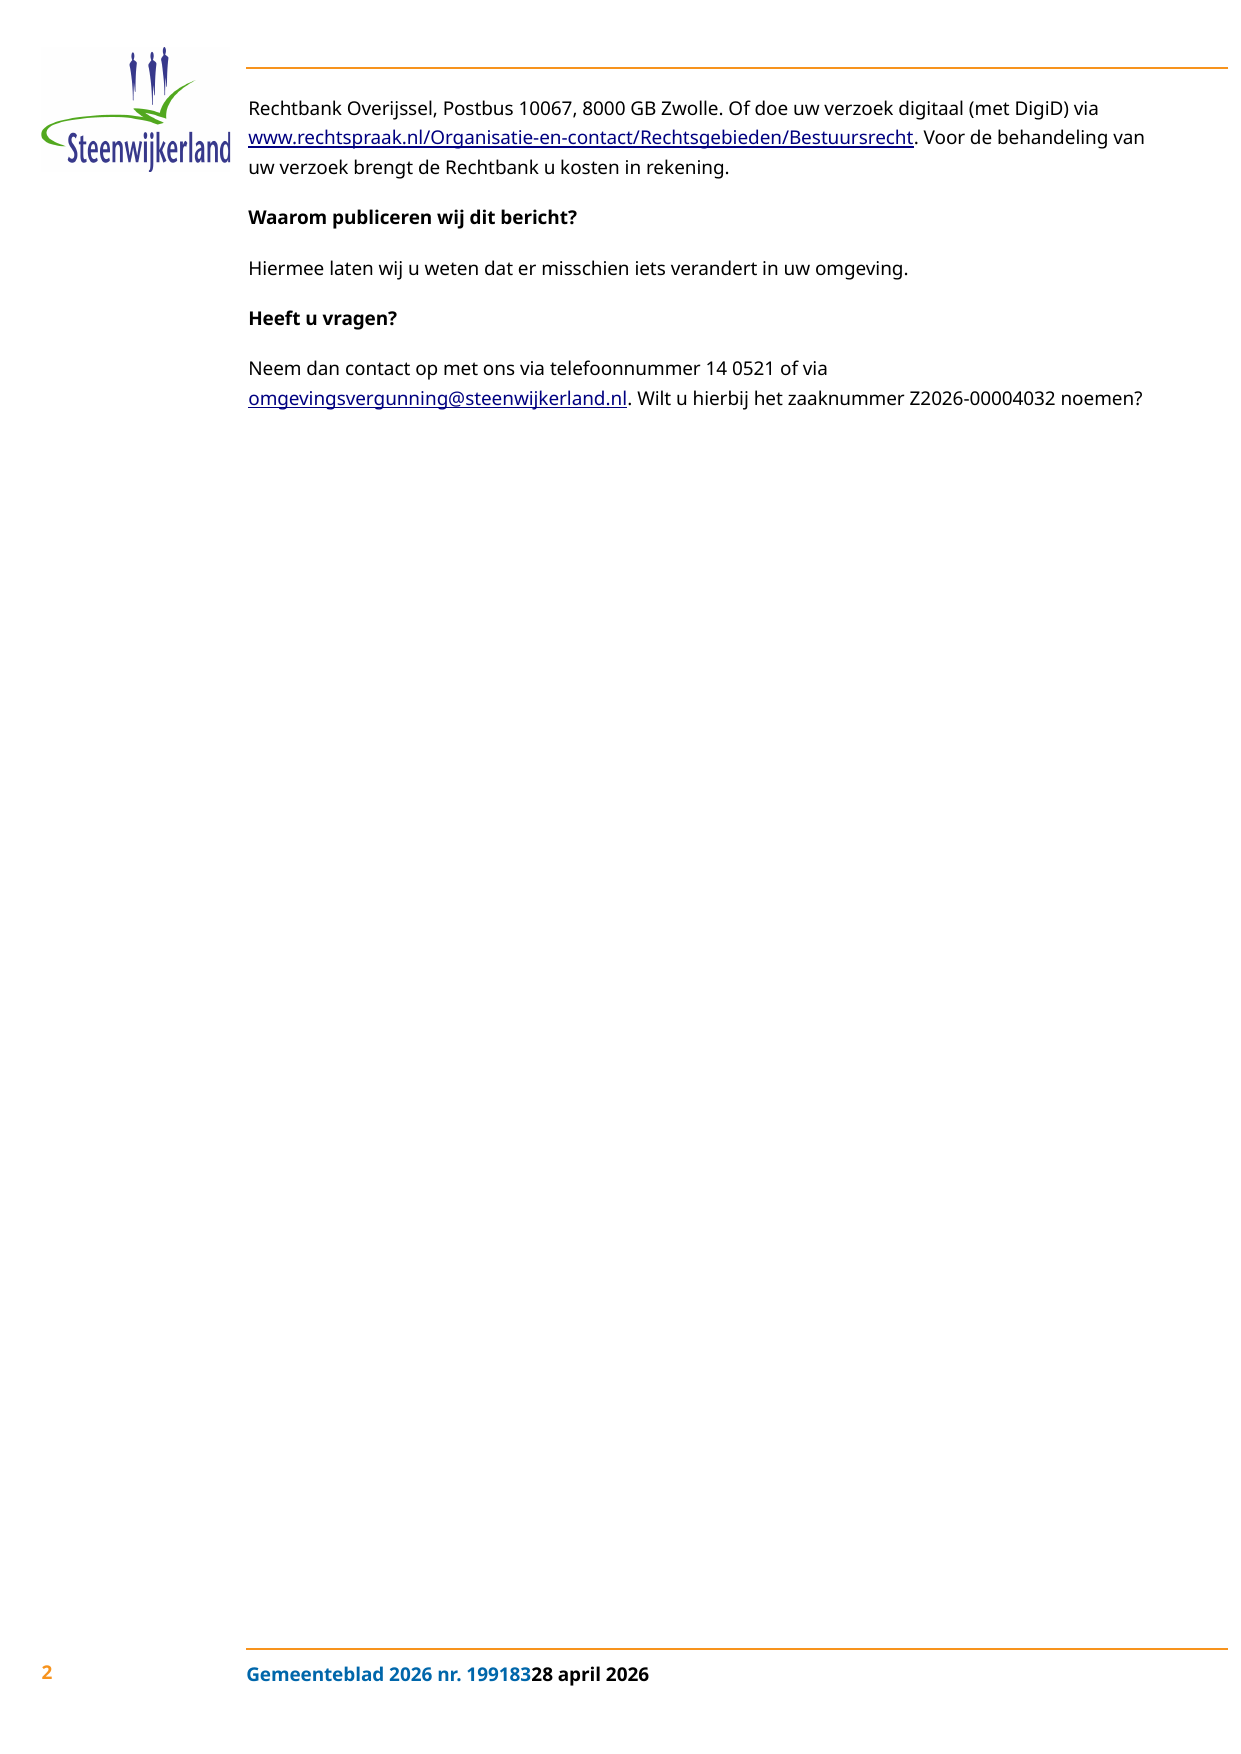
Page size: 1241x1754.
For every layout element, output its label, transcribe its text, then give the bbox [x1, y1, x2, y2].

text Heeft u vragen? [248, 305, 1152, 331]
text Waarom publiceren wij dit bericht? [248, 204, 1152, 230]
text Rechtbank Overijssel, Postbus 10067, 8000 GB Zwolle. Of doe uw verzoek digitaal (met DigiD) via www.rechtspraak.nl/Organisatie-en-contact/Rechtsgebieden/Bestuursrecht. Voor de behandeling van uw verzoek brengt de Rechtbank u kosten in rekening. [248, 95, 1152, 180]
text Hiermee laten wij u weten dat er misschien iets verandert in uw omgeving. [248, 255, 1152, 281]
text Neem dan contact op met ons via telefoonnummer 14 0521 of via omgevingsvergunning@steenwijkerland.nl. Wilt u hierbij het zaaknummer Z2026-00004032 noemen? [248, 356, 1152, 411]
picture [41, 47, 231, 172]
